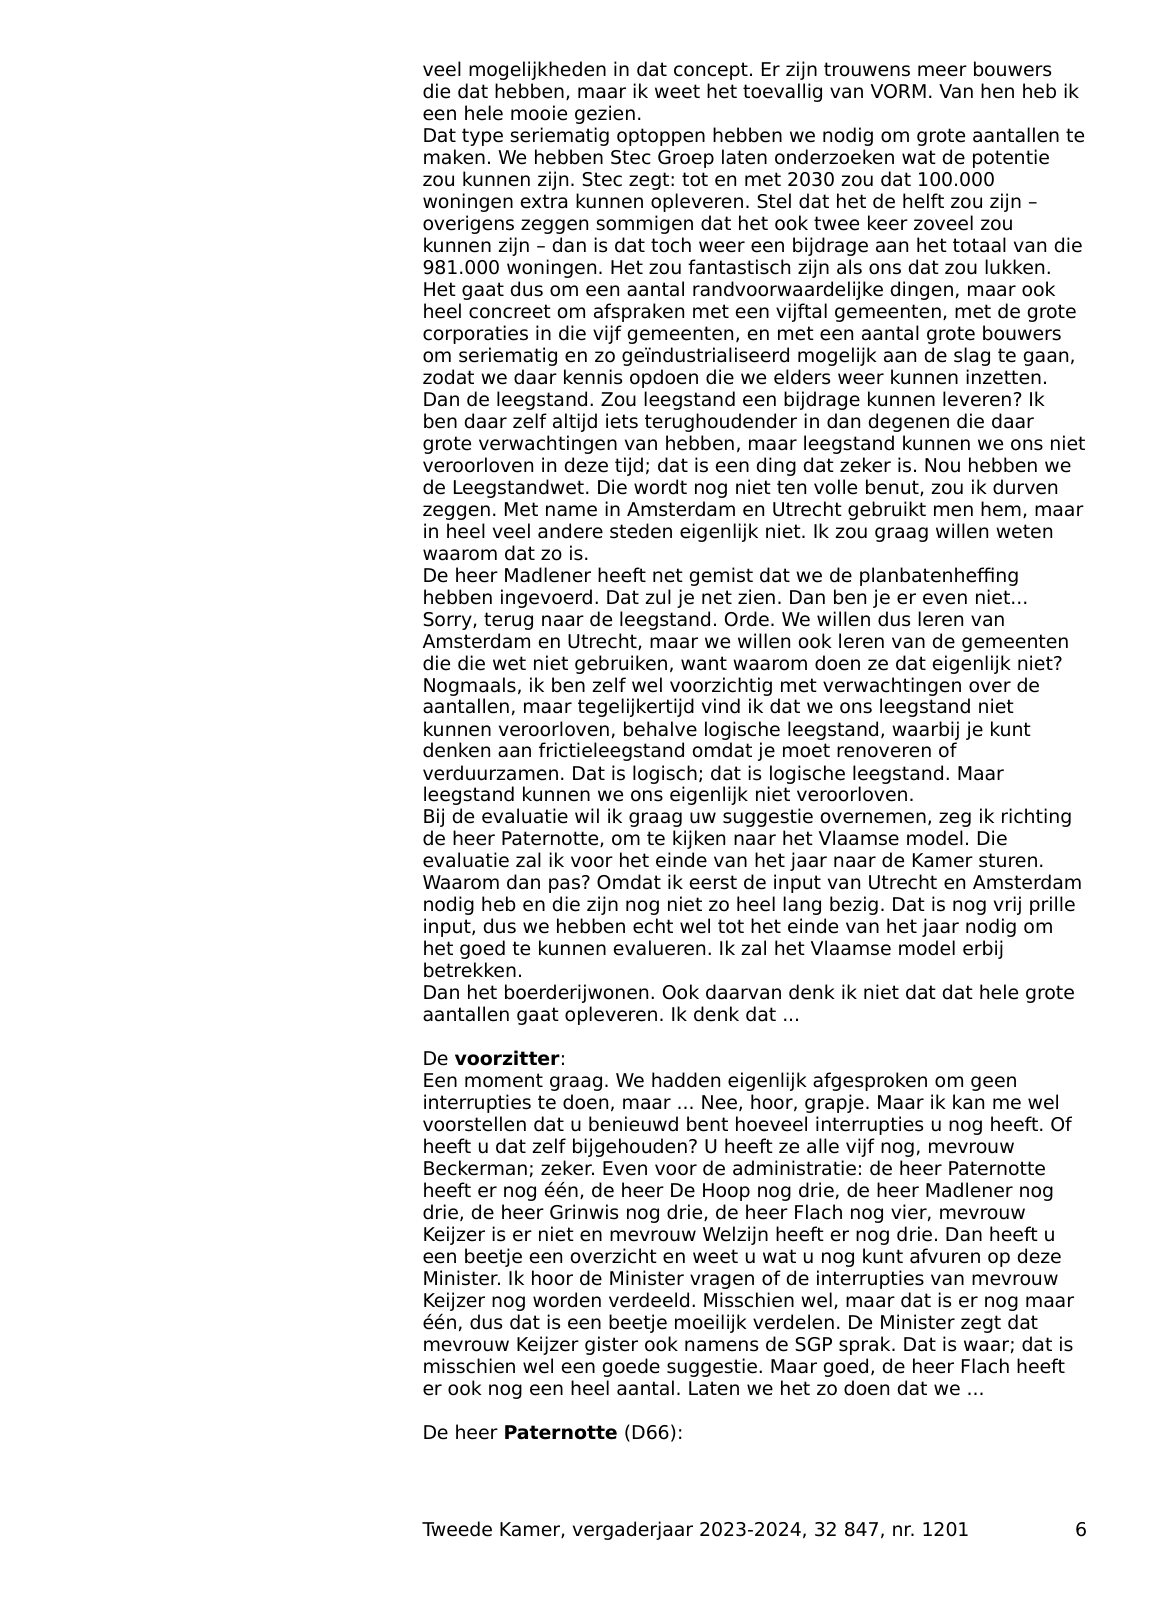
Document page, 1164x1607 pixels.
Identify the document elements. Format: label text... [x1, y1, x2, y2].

text Sorry, terug naar de leegstand. Orde. We willen dus leren van Amsterdam en Utrecht, maar we willen ook leren van de gemeenten die die wet niet gebruiken, want waarom doen ze dat eigenlijk niet? Nogmaals, ik ben zelf wel voorzichtig met verwachtingen over de aantallen, maar tegelijkertijd vind ik dat we ons leegstand niet kunnen veroorloven, behalve logische leegstand, waarbij je kunt denken aan frictieleegstand omdat je moet renoveren of verduurzamen. Dat is logisch; dat is logische leegstand. Maar leegstand kunnen we ons eigenlijk niet veroorloven. [422, 608, 1087, 806]
text Dan de leegstand. Zou leegstand een bijdrage kunnen leveren? Ik ben daar zelf altijd iets terughoudender in dan degenen die daar grote verwachtingen van hebben, maar leegstand kunnen we ons niet veroorloven in deze tijd; dat is een ding dat zeker is. Nou hebben we de Leegstandwet. Die wordt nog niet ten volle benut, zou ik durven zeggen. Met name in Amsterdam en Utrecht gebruikt men hem, maar in heel veel andere steden eigenlijk niet. Ik zou graag willen weten waarom dat zo is. [422, 389, 1087, 564]
text Een moment graag. We hadden eigenlijk afgesproken om geen interrupties te doen, maar ... Nee, hoor, grapje. Maar ik kan me wel voorstellen dat u benieuwd bent hoeveel interrupties u nog heeft. Of heeft u dat zelf bijgehouden? U heeft ze alle vijf nog, mevrouw Beckerman; zeker. Even voor de administratie: de heer Paternotte heeft er nog één, de heer De Hoop nog drie, de heer Madlener nog drie, de heer Grinwis nog drie, de heer Flach nog vier, mevrouw Keijzer is er niet en mevrouw Welzijn heeft er nog drie. Dan heeft u een beetje een overzicht en weet u wat u nog kunt afvuren op deze Minister. Ik hoor de Minister vragen of de interrupties van mevrouw Keijzer nog worden verdeeld. Misschien wel, maar dat is er nog maar één, dus dat is een beetje moeilijk verdelen. De Minister zegt dat mevrouw Keijzer gister ook namens de SGP sprak. Dat is waar; dat is misschien wel een goede suggestie. Maar goed, de heer Flach heeft er ook nog een heel aantal. Laten we het zo doen dat we ... [422, 1070, 1087, 1400]
text De heer Madlener heeft net gemist dat we de planbatenheffing hebben ingevoerd. Dat zul je net zien. Dan ben je er even niet... [422, 564, 1087, 608]
text veel mogelijkheden in dat concept. Er zijn trouwens meer bouwers die dat hebben, maar ik weet het toevallig van VORM. Van hen heb ik een hele mooie gezien. [422, 59, 1087, 125]
text De heer Paternotte (D66): [422, 1422, 1087, 1444]
text De voorzitter: [422, 1048, 1087, 1070]
text Dat type seriematig optoppen hebben we nodig om grote aantallen te maken. We hebben Stec Groep laten onderzoeken wat de potentie zou kunnen zijn. Stec zegt: tot en met 2030 zou dat 100.000 woningen extra kunnen opleveren. Stel dat het de helft zou zijn – overigens zeggen sommigen dat het ook twee keer zoveel zou kunnen zijn – dan is dat toch weer een bijdrage aan het totaal van die 981.000 woningen. Het zou fantastisch zijn als ons dat zou lukken. [422, 125, 1087, 279]
text Dan het boerderijwonen. Ook daarvan denk ik niet dat dat hele grote aantallen gaat opleveren. Ik denk dat ... [422, 982, 1087, 1026]
text Het gaat dus om een aantal randvoorwaardelijke dingen, maar ook heel concreet om afspraken met een vijftal gemeenten, met de grote corporaties in die vijf gemeenten, en met een aantal grote bouwers om seriematig en zo geïndustrialiseerd mogelijk aan de slag te gaan, zodat we daar kennis opdoen die we elders weer kunnen inzetten. [422, 279, 1087, 389]
text Bij de evaluatie wil ik graag uw suggestie overnemen, zeg ik richting de heer Paternotte, om te kijken naar het Vlaamse model. Die evaluatie zal ik voor het einde van het jaar naar de Kamer sturen. Waarom dan pas? Omdat ik eerst de input van Utrecht en Amsterdam nodig heb en die zijn nog niet zo heel lang bezig. Dat is nog vrij prille input, dus we hebben echt wel tot het einde van het jaar nodig om het goed te kunnen evalueren. Ik zal het Vlaamse model erbij betrekken. [422, 806, 1087, 982]
